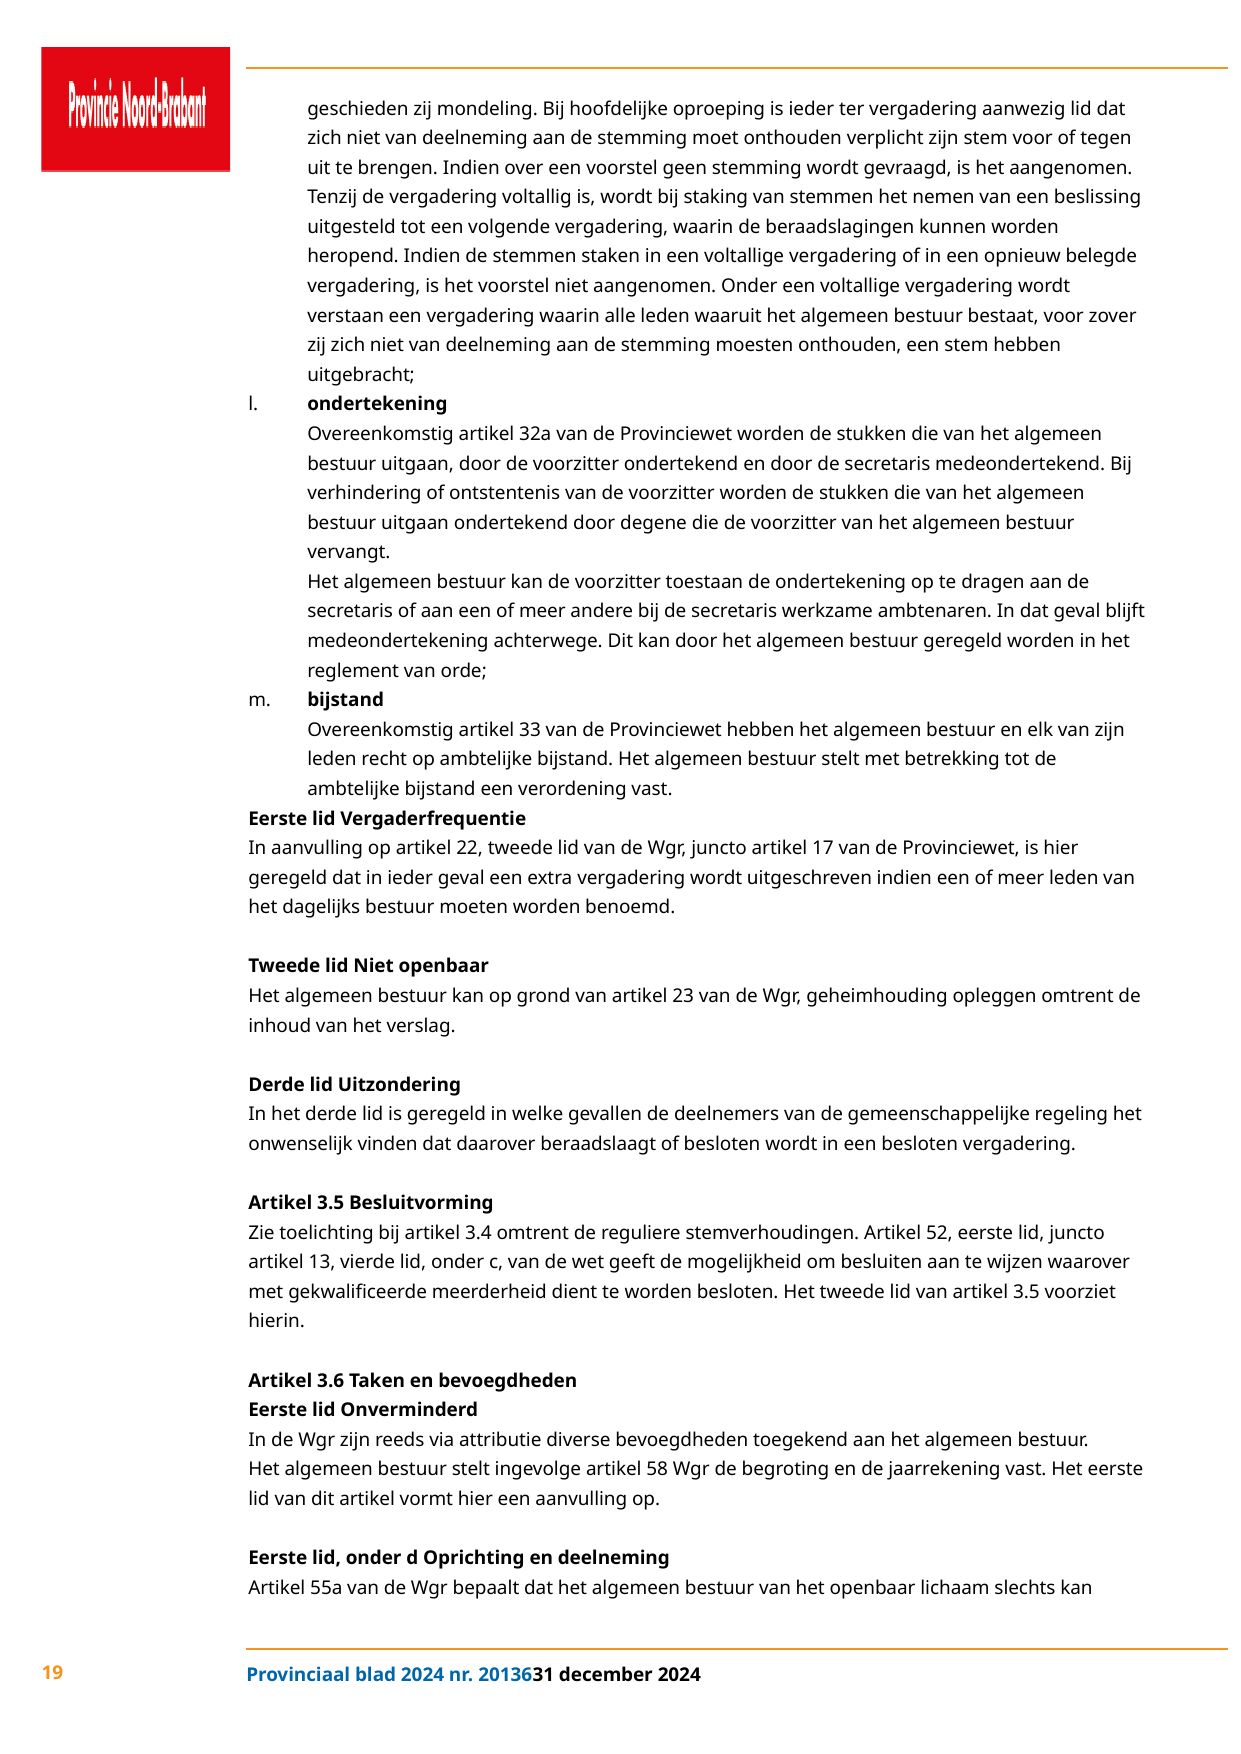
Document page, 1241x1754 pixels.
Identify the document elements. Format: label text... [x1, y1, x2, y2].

list ondertekening [248, 391, 1152, 416]
list Overeenkomstig artikel 32a van de Provinciewet worden de stukken die van het algemeen bestuur uitgaan, door de voorzitter ondertekend en door de secretaris medeondertekend. Bij verhindering of ontstentenis van de voorzitter worden de stukken die van het algemeen bestuur uitgaan ondertekend door degene die de voorzitter van het algemeen bestuur vervangt. [248, 420, 1152, 564]
text Eerste lid, onder d Oprichting en deelneming [248, 1544, 1152, 1570]
list Het algemeen bestuur kan de voorzitter toestaan de ondertekening op te dragen aan de secretaris of aan een of meer andere bij de secretaris werkzame ambtenaren. In dat geval blijft medeondertekening achterwege. Dit kan door het algemeen bestuur geregeld worden in het reglement van orde; [248, 568, 1152, 683]
text Artikel 3.6 Taken en bevoegdheden [248, 1367, 1152, 1393]
text Eerste lid Vergaderfrequentie [248, 805, 1152, 831]
text Derde lid Uitzondering [248, 1071, 1152, 1097]
text Het algemeen bestuur stelt ingevolge artikel 58 Wgr de begroting en de jaarrekening vast. Het eerste lid van dit artikel vormt hier een aanvulling op. [248, 1456, 1152, 1511]
text In aanvulling op artikel 22, tweede lid van de Wgr, juncto artikel 17 van de Provinciewet, is hier geregeld dat in ieder geval een extra vergadering wordt uitgeschreven indien een of meer leden van het dagelijks bestuur moeten worden benoemd. [248, 834, 1152, 919]
text Zie toelichting bij artikel 3.4 omtrent de reguliere stemverhoudingen. Artikel 52, eerste lid, juncto artikel 13, vierde lid, onder c, van de wet geeft de mogelijkheid om besluiten aan te wijzen waarover met gekwalificeerde meerderheid dient te worden besloten. Het tweede lid van artikel 3.5 voorziet hierin. [248, 1219, 1152, 1333]
text In de Wgr zijn reeds via attributie diverse bevoegdheden toegekend aan het algemeen bestuur. [248, 1426, 1152, 1452]
text Tweede lid Niet openbaar [248, 953, 1152, 978]
text Het algemeen bestuur kan op grond van artikel 23 van de Wgr, geheimhouding opleggen omtrent de inhoud van het verslag. [248, 982, 1152, 1038]
text In het derde lid is geregeld in welke gevallen de deelnemers van de gemeenschappelijke regeling het onwenselijk vinden dat daarover beraadslaagt of besloten wordt in een besloten vergadering. [248, 1101, 1152, 1156]
text Artikel 55a van de Wgr bepaalt dat het algemeen bestuur van het openbaar lichaam slechts kan [248, 1574, 1152, 1600]
list geschieden zij mondeling. Bij hoofdelijke oproeping is ieder ter vergadering aanwezig lid dat zich niet van deelneming aan de stemming moet onthouden verplicht zijn stem voor of tegen uit te brengen. Indien over een voorstel geen stemming wordt gevraagd, is het aangenomen. Tenzij de vergadering voltallig is, wordt bij staking van stemmen het nemen van een beslissing uitgesteld tot een volgende vergadering, waarin de beraadslagingen kunnen worden heropend. Indien de stemmen staken in een voltallige vergadering of in een opnieuw belegde vergadering, is het voorstel niet aangenomen. Onder een voltallige vergadering wordt verstaan een vergadering waarin alle leden waaruit het algemeen bestuur bestaat, voor zover zij zich niet van deelneming aan de stemming moesten onthouden, een stem hebben uitgebracht; [248, 95, 1152, 387]
text Artikel 3.5 Besluitvorming [248, 1189, 1152, 1215]
list Overeenkomstig artikel 33 van de Provinciewet hebben het algemeen bestuur en elk van zijn leden recht op ambtelijke bijstand. Het algemeen bestuur stelt met betrekking tot de ambtelijke bijstand een verordening vast. [248, 716, 1152, 801]
list bijstand [248, 686, 1152, 712]
picture [41, 47, 231, 172]
text Eerste lid Onverminderd [248, 1396, 1152, 1422]
